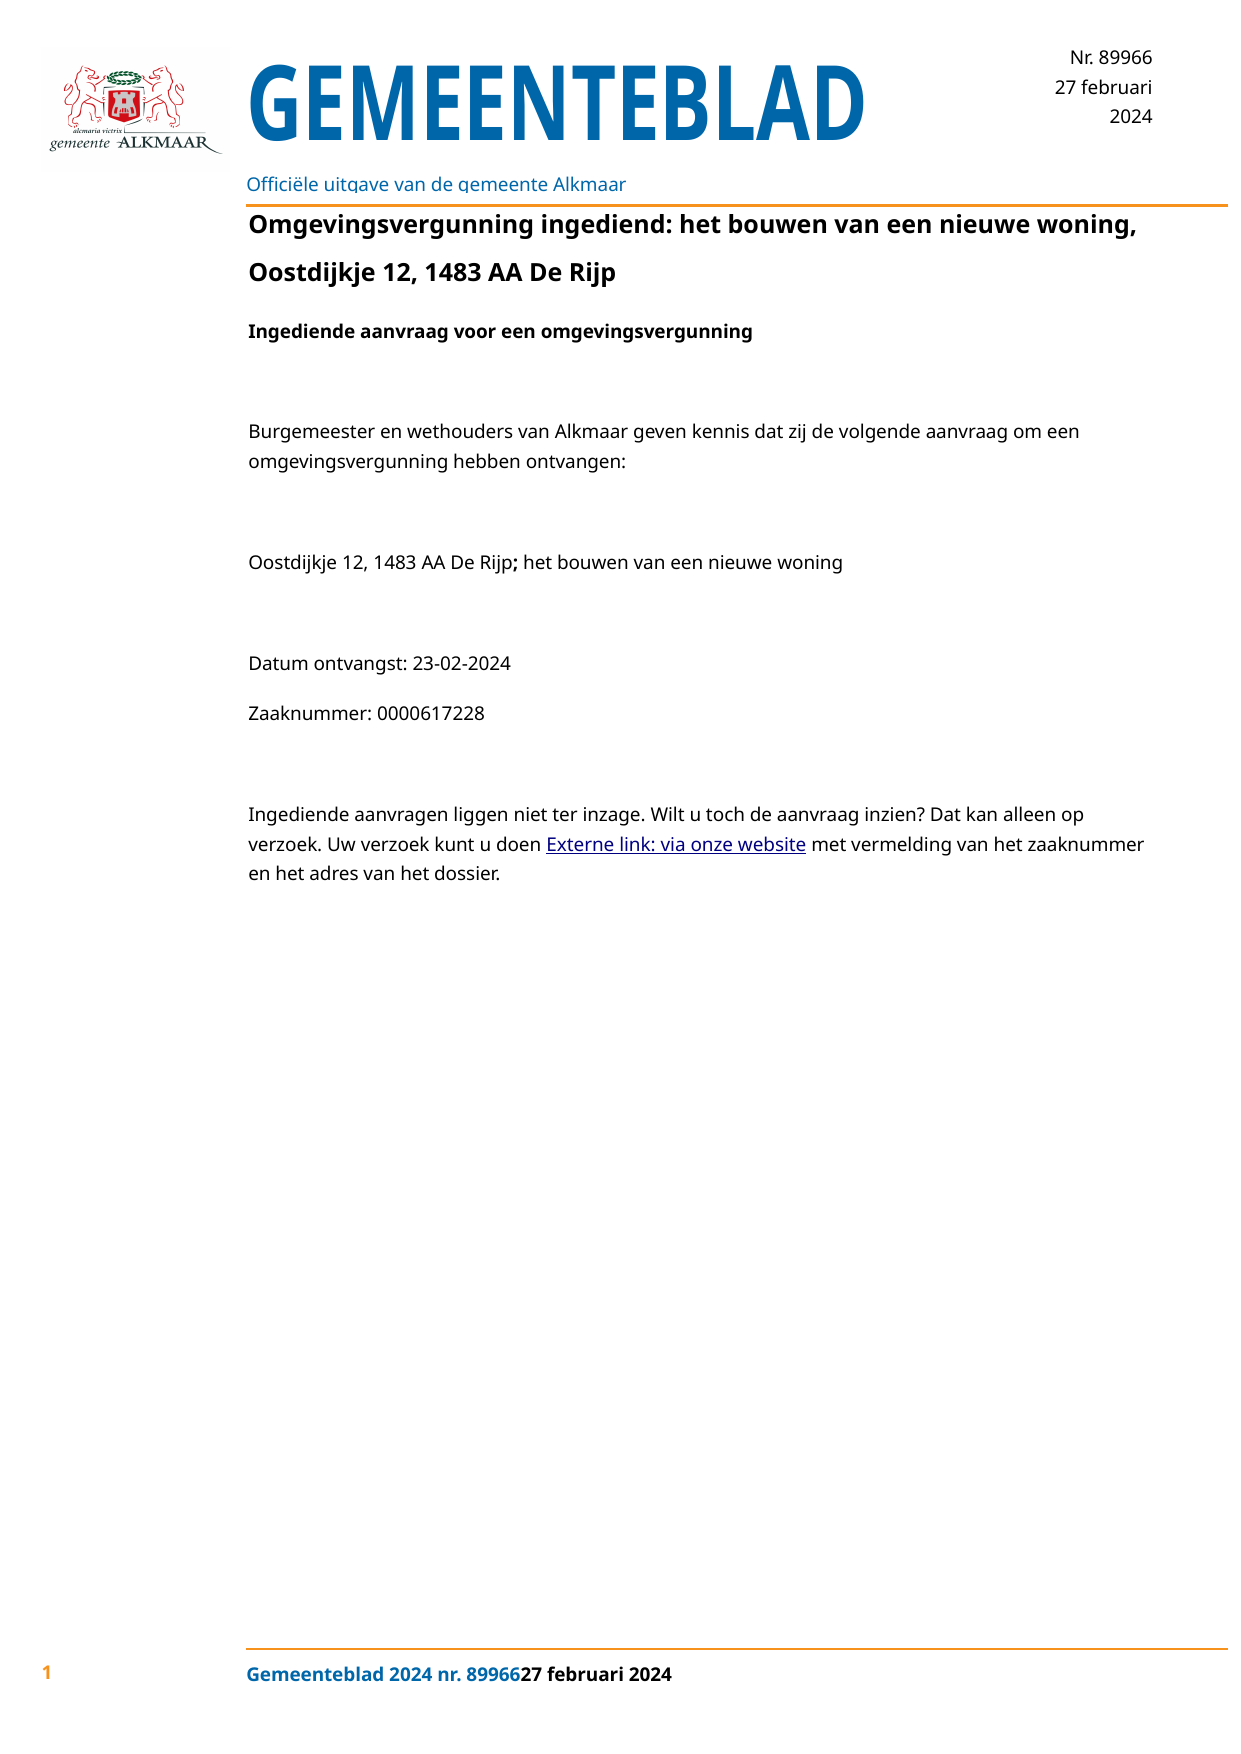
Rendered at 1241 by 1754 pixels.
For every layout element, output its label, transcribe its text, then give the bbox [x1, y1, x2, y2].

text Burgemeester en wethouders van Alkmaar geven kennis dat zij de volgende aanvraag om een omgevingsvergunning hebben ontvangen: [248, 419, 1152, 474]
picture [41, 47, 231, 172]
text Omgevingsvergunning ingediend: het bouwen van een nieuwe woning, Oostdijkje 12, 1483 AA De Rijp [248, 207, 1152, 288]
text Oostdijkje 12, 1483 AA De Rijp; het bouwen van een nieuwe woning [248, 549, 1152, 575]
text Ingediende aanvraag voor een omgevingsvergunning [248, 318, 1152, 344]
text Zaaknummer: 0000617228 [248, 700, 1152, 726]
text Datum ontvangst: 23-02-2024 [248, 650, 1152, 676]
text Ingediende aanvragen liggen niet ter inzage. Wilt u toch de aanvraag inzien? Dat kan alleen op verzoek. Uw verzoek kunt u doen Externe link: via onze website met vermelding van het zaaknummer en het adres van het dossier. [248, 801, 1152, 886]
